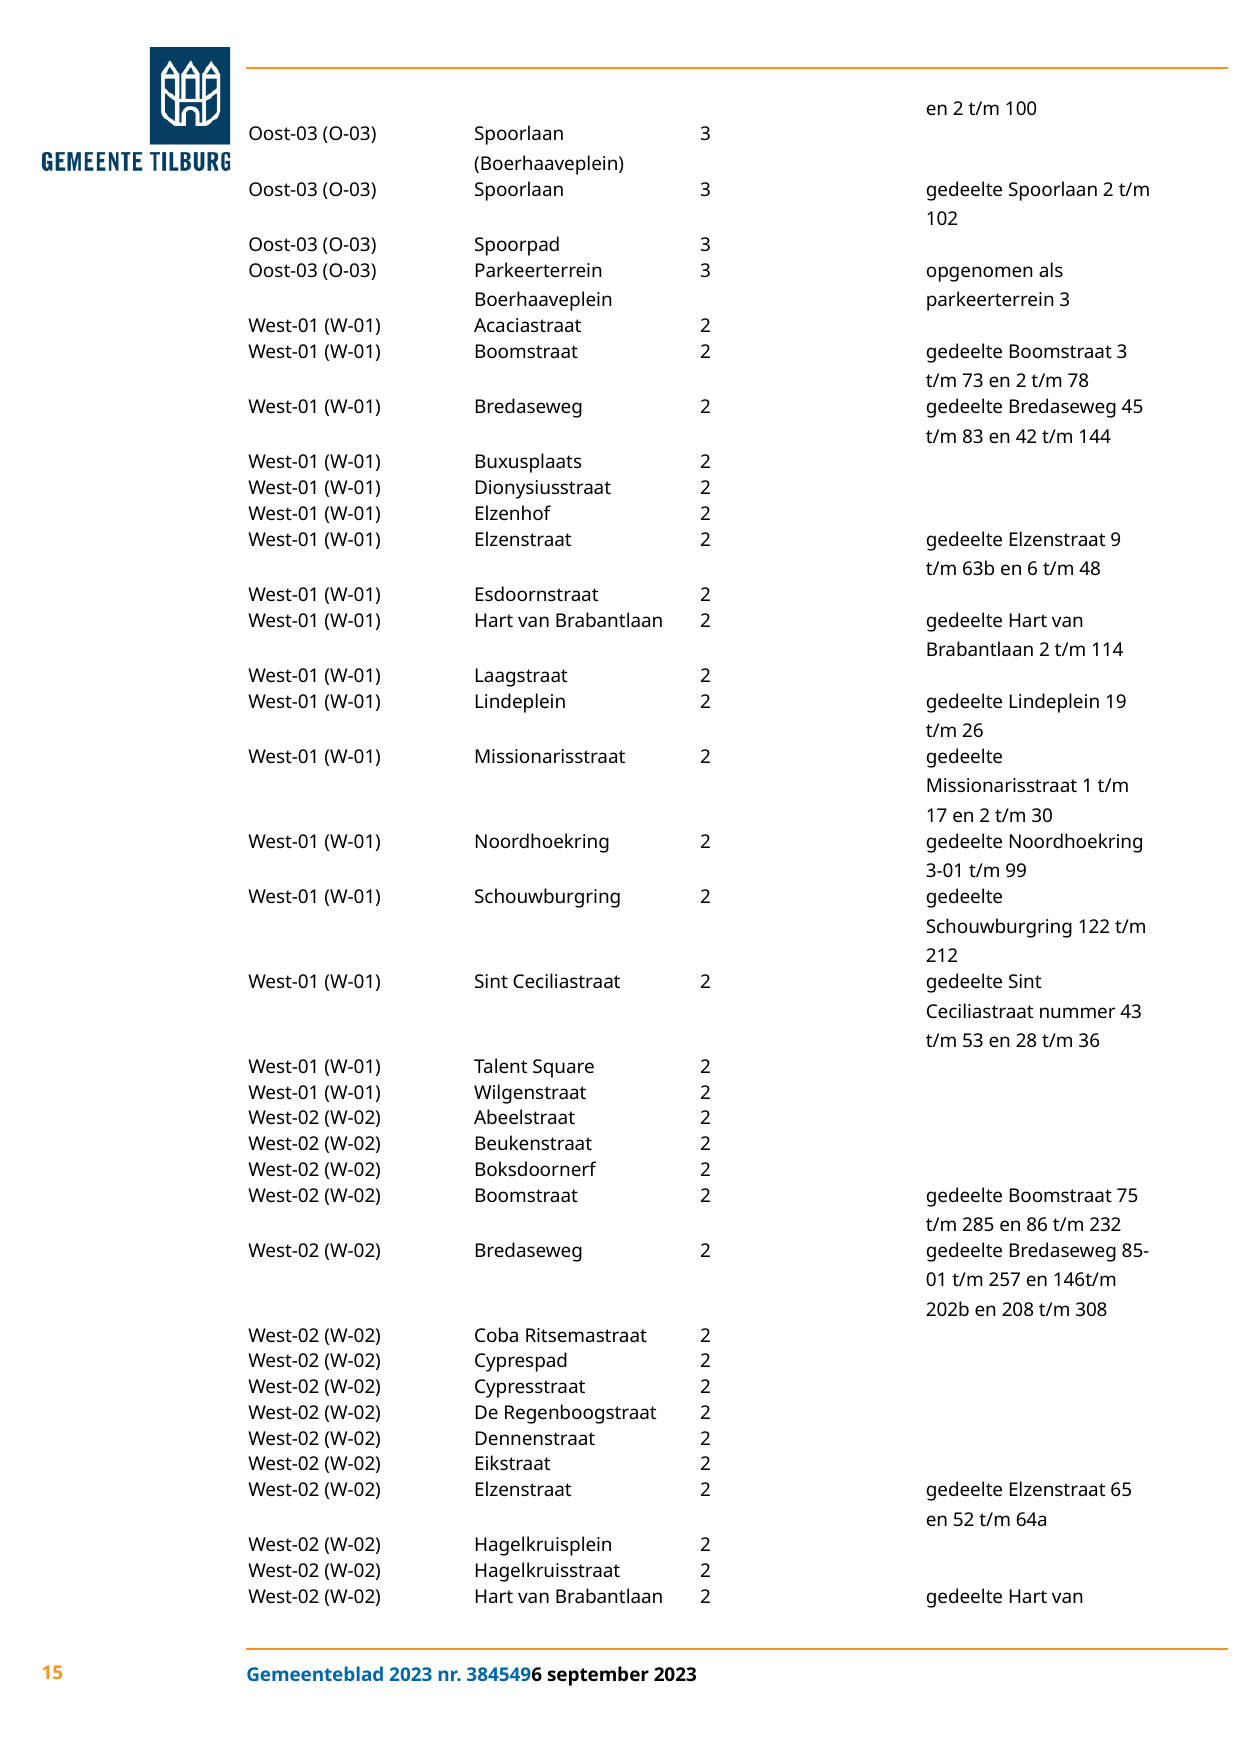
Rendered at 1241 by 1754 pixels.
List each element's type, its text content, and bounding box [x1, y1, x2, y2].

table_cell 2 [700, 688, 926, 743]
table_cell West-01 (W-01) [248, 312, 474, 338]
table_cell Oost-03 (O-03) [248, 176, 474, 231]
table_cell Abeelstraat [474, 1105, 700, 1130]
table_cell [926, 1156, 1152, 1182]
table_cell 2 [700, 526, 926, 581]
table_cell 2 [700, 1374, 926, 1399]
table_cell West-02 (W-02) [248, 1156, 474, 1182]
table_cell 2 [700, 1105, 926, 1130]
table_cell gedeelte Sint Ceciliastraat nummer 43 t/m 53 en 28 t/m 36 [926, 968, 1152, 1053]
table_cell 2 [700, 449, 926, 474]
table_cell Esdoornstraat [474, 581, 700, 607]
table_cell Talent Square [474, 1053, 700, 1079]
table_cell Hagelkruisstraat [474, 1558, 700, 1583]
table_cell West-02 (W-02) [248, 1237, 474, 1322]
table_cell 2 [700, 1182, 926, 1237]
table_cell gedeelte Spoorlaan 2 t/m 102 [926, 176, 1152, 231]
table_cell [926, 1053, 1152, 1079]
table_cell 2 [700, 828, 926, 883]
table_cell 3 [700, 121, 926, 176]
table_cell West-01 (W-01) [248, 1079, 474, 1104]
table_cell Acaciastraat [474, 312, 700, 338]
table_cell 2 [700, 312, 926, 338]
table_cell gedeelte Missionarisstraat 1 t/m 17 en 2 t/m 30 [926, 743, 1152, 828]
table_cell en 2 t/m 100 [926, 95, 1152, 121]
table_cell 2 [700, 1130, 926, 1156]
table_cell [926, 581, 1152, 607]
table_cell West-02 (W-02) [248, 1532, 474, 1557]
table_cell Laagstraat [474, 662, 700, 688]
table_cell gedeelte Noordhoekring 3-01 t/m 99 [926, 828, 1152, 883]
table_cell 2 [700, 1156, 926, 1182]
table_cell Spoorlaan [474, 176, 700, 231]
table_cell Noordhoekring [474, 828, 700, 883]
table_cell gedeelte Bredaseweg 85-01 t/m 257 en 146t/m 202b en 208 t/m 308 [926, 1237, 1152, 1322]
table_cell [926, 1105, 1152, 1130]
table_cell gedeelte Bredaseweg 45 t/m 83 en 42 t/m 144 [926, 393, 1152, 448]
table_cell Cyprespad [474, 1348, 700, 1373]
table_cell 2 [700, 883, 926, 968]
table_cell Buxusplaats [474, 449, 700, 474]
table_cell Dionysiusstraat [474, 474, 700, 500]
table_cell 2 [700, 393, 926, 448]
table_cell [700, 95, 926, 121]
table_cell West-01 (W-01) [248, 743, 474, 828]
table_cell De Regenboogstraat [474, 1399, 700, 1425]
table_cell Coba Ritsemastraat [474, 1322, 700, 1348]
table_cell [926, 1451, 1152, 1476]
table_cell 2 [700, 1558, 926, 1583]
table_cell 2 [700, 1237, 926, 1322]
table_cell 2 [700, 743, 926, 828]
table_cell 2 [700, 1399, 926, 1425]
table_cell Oost-03 (O-03) [248, 257, 474, 312]
table_cell [926, 1558, 1152, 1583]
table_cell 2 [700, 1532, 926, 1557]
table_cell Spoorpad [474, 231, 700, 257]
table_cell [926, 1322, 1152, 1348]
table_cell West-01 (W-01) [248, 828, 474, 883]
table_cell Sint Ceciliastraat [474, 968, 700, 1053]
table_cell 2 [700, 662, 926, 688]
table_cell West-02 (W-02) [248, 1399, 474, 1425]
table_cell [926, 312, 1152, 338]
table_cell 3 [700, 231, 926, 257]
table_cell [248, 95, 474, 121]
table_cell West-02 (W-02) [248, 1182, 474, 1237]
table_cell West-02 (W-02) [248, 1374, 474, 1399]
table_cell [926, 121, 1152, 176]
table_cell Beukenstraat [474, 1130, 700, 1156]
table_cell Hart van Brabantlaan [474, 607, 700, 662]
table_cell [926, 1348, 1152, 1373]
table_cell [926, 1425, 1152, 1451]
table_cell Eikstraat [474, 1451, 700, 1476]
table_cell 2 [700, 1583, 926, 1609]
table_cell [926, 662, 1152, 688]
table_cell 3 [700, 176, 926, 231]
table_cell [926, 449, 1152, 474]
table_cell gedeelte Elzenstraat 65 en 52 t/m 64a [926, 1476, 1152, 1532]
table_cell 2 [700, 581, 926, 607]
table_cell West-02 (W-02) [248, 1451, 474, 1476]
table_cell West-01 (W-01) [248, 526, 474, 581]
table_cell West-02 (W-02) [248, 1105, 474, 1130]
table_cell Cypresstraat [474, 1374, 700, 1399]
table_cell gedeelte Elzenstraat 9 t/m 63b en 6 t/m 48 [926, 526, 1152, 581]
table_cell 2 [700, 1079, 926, 1104]
table_cell gedeelte Hart van Brabantlaan 2 t/m 114 [926, 607, 1152, 662]
table_cell Missionarisstraat [474, 743, 700, 828]
table_cell West-01 (W-01) [248, 393, 474, 448]
table_cell 2 [700, 968, 926, 1053]
table_cell 2 [700, 474, 926, 500]
table_cell [926, 1374, 1152, 1399]
table_cell West-01 (W-01) [248, 968, 474, 1053]
table_cell 2 [700, 1322, 926, 1348]
table_cell [926, 1532, 1152, 1557]
table_cell [926, 1079, 1152, 1104]
table_cell Schouwburgring [474, 883, 700, 968]
table_cell West-01 (W-01) [248, 662, 474, 688]
table_cell Hagelkruisplein [474, 1532, 700, 1557]
table_cell Boomstraat [474, 1182, 700, 1237]
table_cell 2 [700, 1425, 926, 1451]
table_cell Boomstraat [474, 338, 700, 393]
table_cell 2 [700, 1348, 926, 1373]
table_cell West-02 (W-02) [248, 1348, 474, 1373]
table_cell opgenomen als parkeerterrein 3 [926, 257, 1152, 312]
table_cell 2 [700, 1476, 926, 1532]
table_cell [926, 1130, 1152, 1156]
table_cell Elzenhof [474, 500, 700, 526]
table_cell West-01 (W-01) [248, 883, 474, 968]
table_cell gedeelte Hart van [926, 1583, 1152, 1609]
table_cell 2 [700, 1451, 926, 1476]
table_cell Dennenstraat [474, 1425, 700, 1451]
table_cell [926, 231, 1152, 257]
table_cell 2 [700, 607, 926, 662]
table_cell West-02 (W-02) [248, 1558, 474, 1583]
table_cell West-01 (W-01) [248, 581, 474, 607]
table_cell West-02 (W-02) [248, 1476, 474, 1532]
table_cell Bredaseweg [474, 1237, 700, 1322]
table_cell [926, 1399, 1152, 1425]
table_cell Bredaseweg [474, 393, 700, 448]
table_cell gedeelte Schouwburgring 122 t/m 212 [926, 883, 1152, 968]
picture [41, 47, 231, 172]
table_cell Oost-03 (O-03) [248, 121, 474, 176]
table_cell West-02 (W-02) [248, 1130, 474, 1156]
table_cell 3 [700, 257, 926, 312]
table_cell West-01 (W-01) [248, 1053, 474, 1079]
table_cell West-02 (W-02) [248, 1583, 474, 1609]
table_cell West-01 (W-01) [248, 338, 474, 393]
table_cell Elzenstraat [474, 526, 700, 581]
table_cell West-01 (W-01) [248, 688, 474, 743]
table_cell West-02 (W-02) [248, 1425, 474, 1451]
table_cell Lindeplein [474, 688, 700, 743]
table_cell [474, 95, 700, 121]
table_cell West-01 (W-01) [248, 607, 474, 662]
table_cell Boksdoornerf [474, 1156, 700, 1182]
table_cell Spoorlaan (Boerhaaveplein) [474, 121, 700, 176]
table_cell gedeelte Boomstraat 75 t/m 285 en 86 t/m 232 [926, 1182, 1152, 1237]
table_cell 2 [700, 338, 926, 393]
table_cell Parkeerterrein Boerhaaveplein [474, 257, 700, 312]
table_cell Hart van Brabantlaan [474, 1583, 700, 1609]
table_cell West-01 (W-01) [248, 500, 474, 526]
table_cell Oost-03 (O-03) [248, 231, 474, 257]
table_cell Elzenstraat [474, 1476, 700, 1532]
table_cell 2 [700, 1053, 926, 1079]
table_cell [926, 474, 1152, 500]
table_cell West-02 (W-02) [248, 1322, 474, 1348]
table_cell gedeelte Lindeplein 19 t/m 26 [926, 688, 1152, 743]
table_cell Wilgenstraat [474, 1079, 700, 1104]
table_cell 2 [700, 500, 926, 526]
table_cell [926, 500, 1152, 526]
table_cell West-01 (W-01) [248, 474, 474, 500]
table_cell West-01 (W-01) [248, 449, 474, 474]
table_cell gedeelte Boomstraat 3 t/m 73 en 2 t/m 78 [926, 338, 1152, 393]
